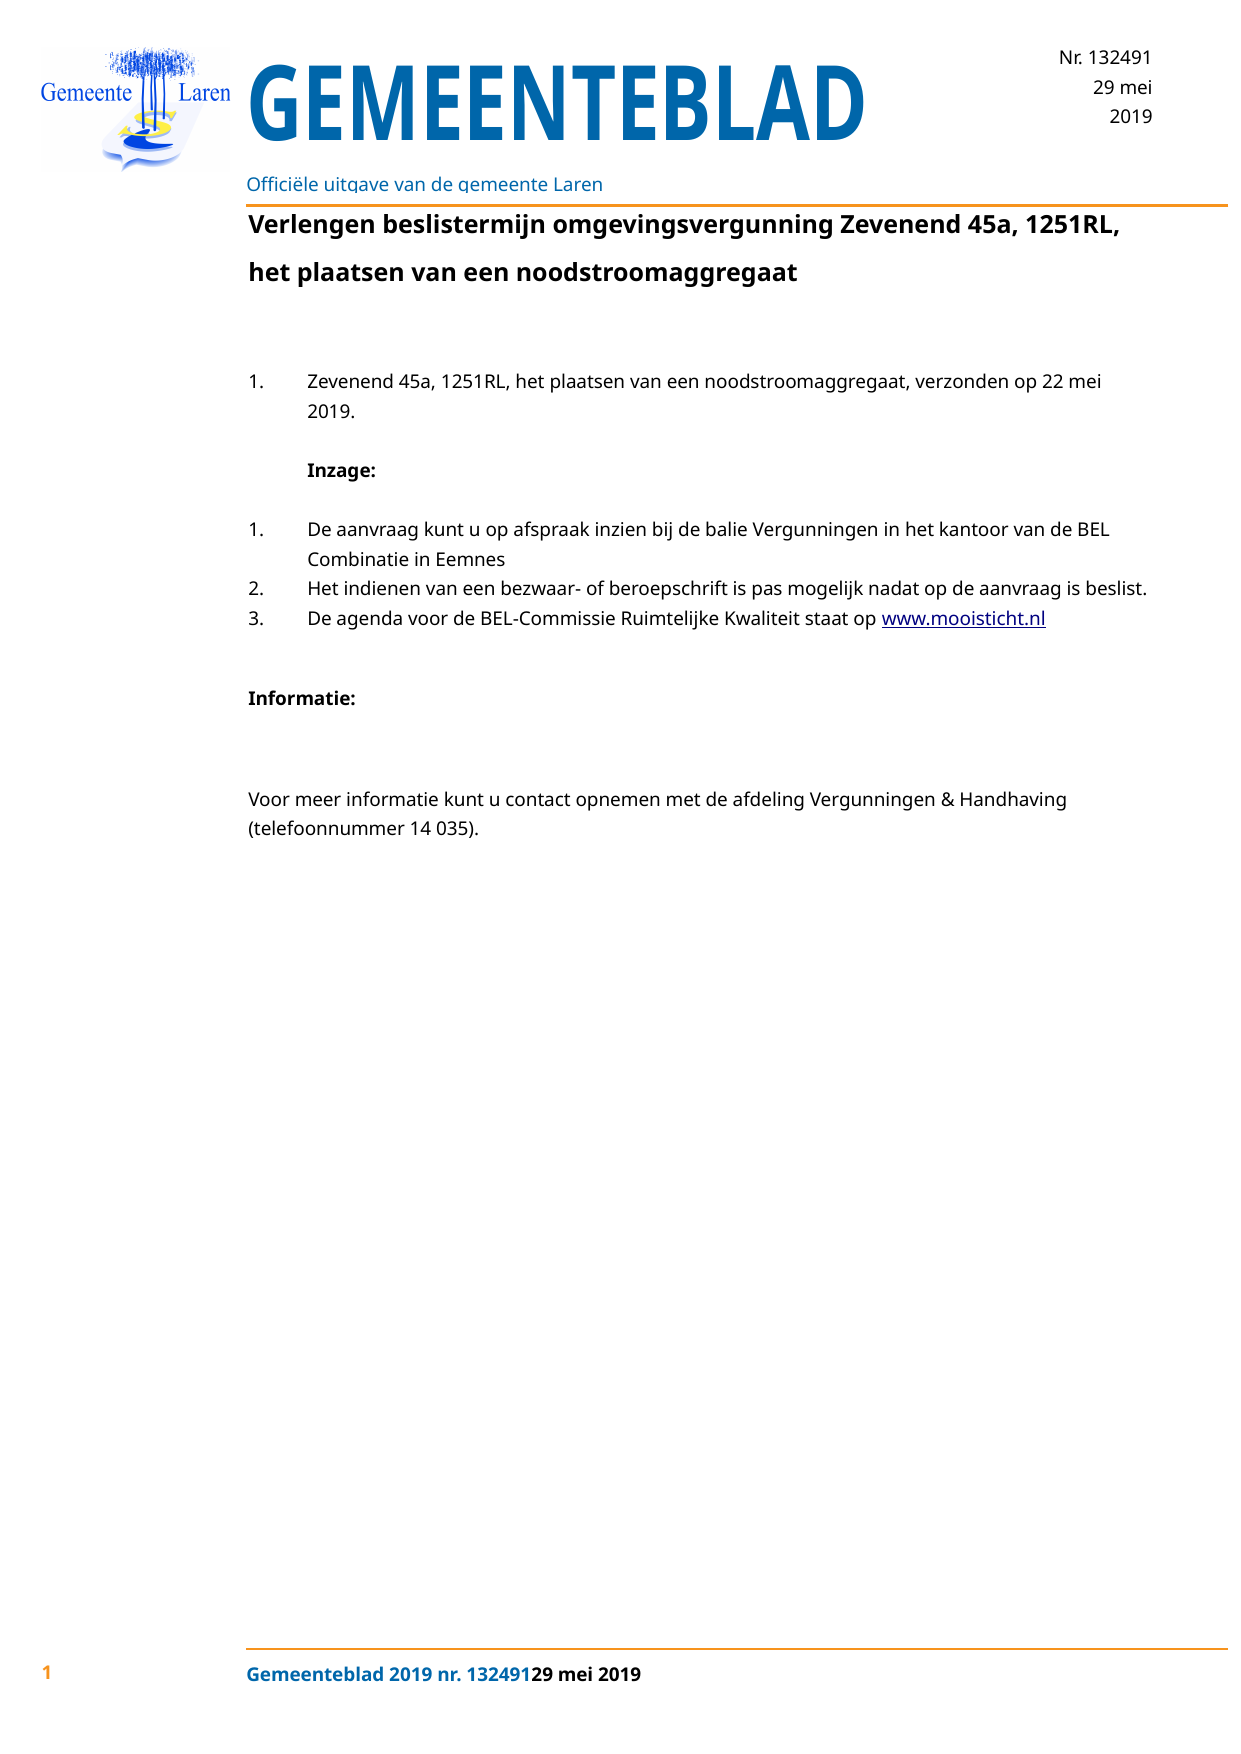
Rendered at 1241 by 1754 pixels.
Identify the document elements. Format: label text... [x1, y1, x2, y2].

text Informatie: [248, 685, 1152, 711]
picture [41, 47, 231, 172]
list De aanvraag kunt u op afspraak inzien bij de balie Vergunningen in het kantoor van de BEL Combinatie in Eemnes [248, 516, 1152, 572]
list De agenda voor de BEL-Commissie Ruimtelijke Kwaliteit staat op www.mooisticht.nl [248, 605, 1152, 631]
list Zevenend 45a, 1251RL, het plaatsen van een noodstroomaggregaat, verzonden op 22 mei 2019. [248, 368, 1152, 424]
text Verlengen beslistermijn omgevingsvergunning Zevenend 45a, 1251RL, het plaatsen van een noodstroomaggregaat [248, 207, 1152, 288]
list Inzage: [248, 457, 1152, 483]
text Voor meer informatie kunt u contact opnemen met de afdeling Vergunningen & Handhaving (telefoonnummer 14 035). [248, 786, 1152, 841]
list Het indienen van een bezwaar- of beroepschrift is pas mogelijk nadat op de aanvraag is beslist. [248, 575, 1152, 601]
